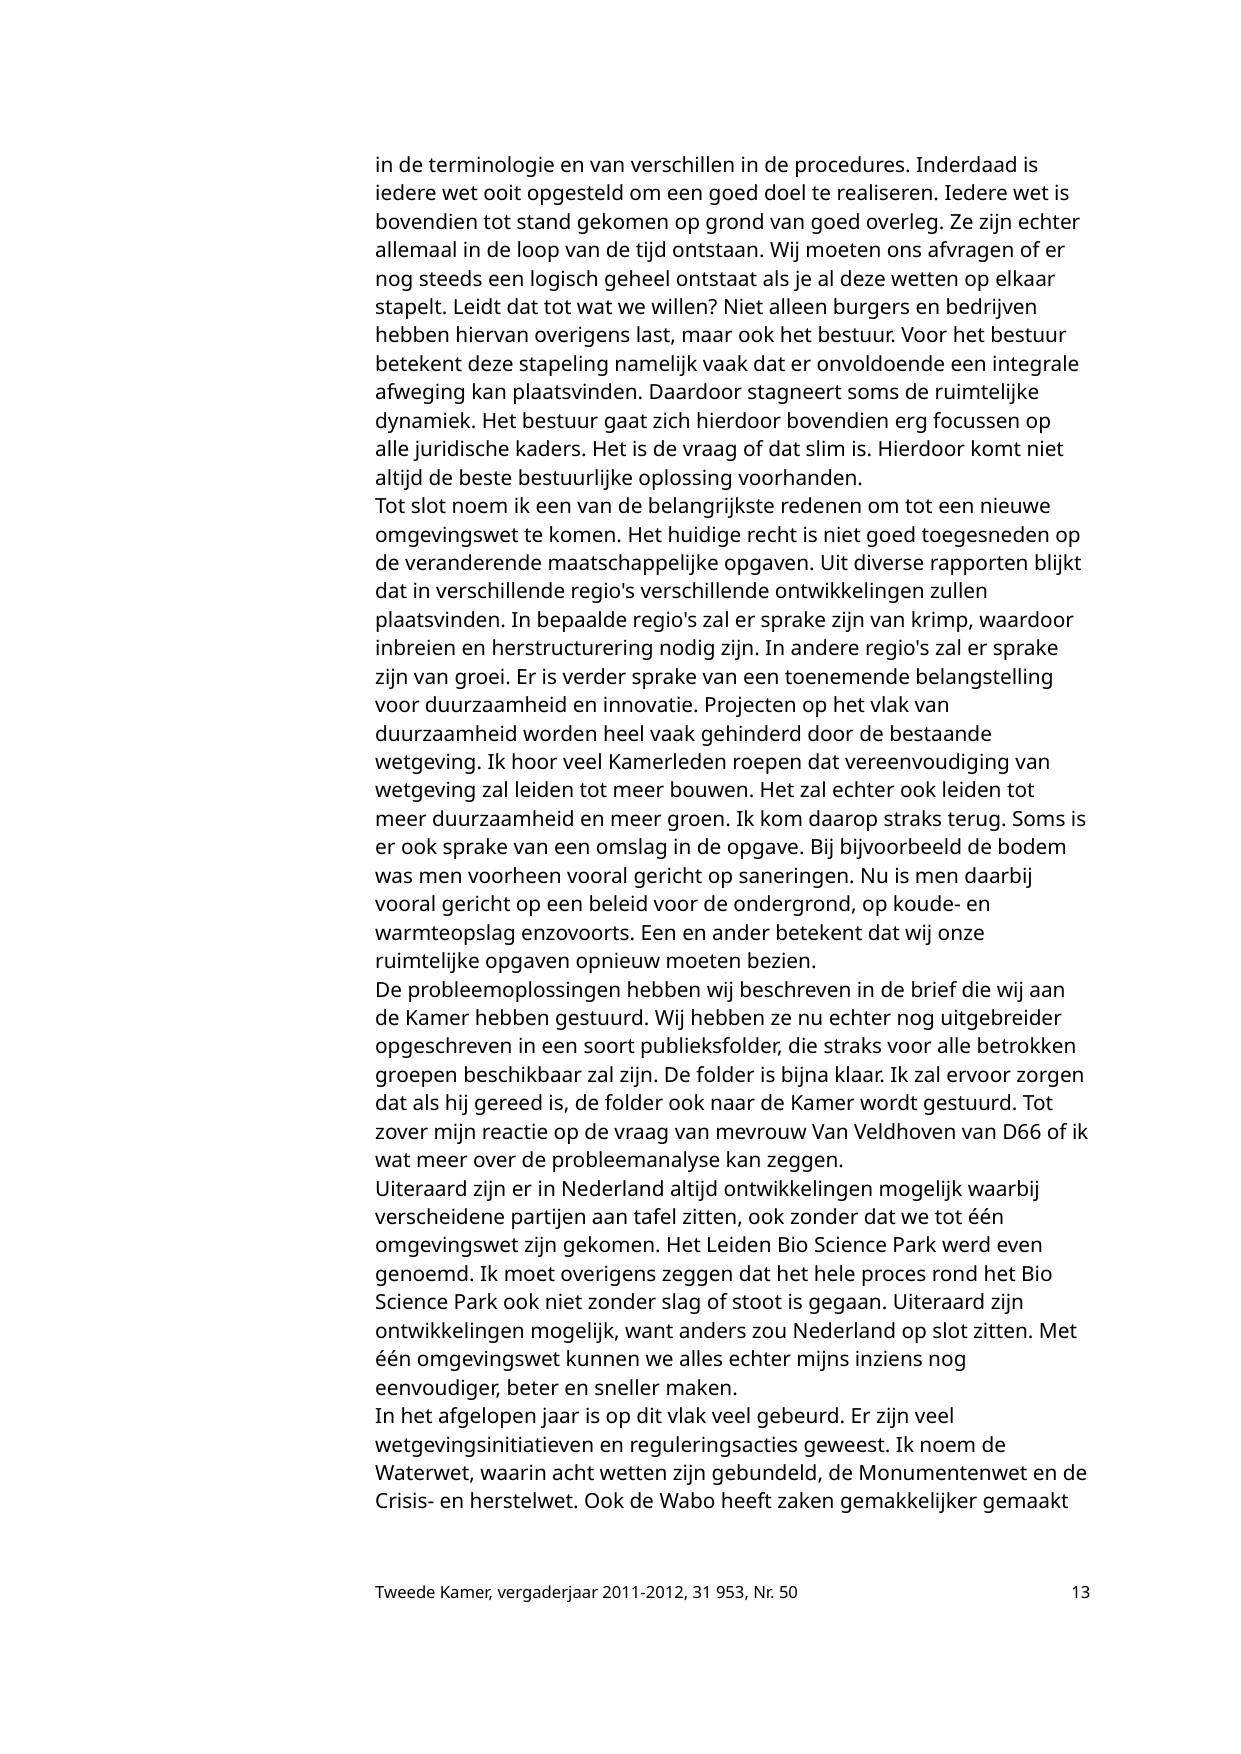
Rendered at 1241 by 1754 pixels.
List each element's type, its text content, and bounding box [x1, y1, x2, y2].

text De probleemoplossingen hebben wij beschreven in de brief die wij aan de Kamer hebben gestuurd. Wij hebben ze nu echter nog uitgebreider opgeschreven in een soort publieksfolder, die straks voor alle betrokken groepen beschikbaar zal zijn. De folder is bijna klaar. Ik zal ervoor zorgen dat als hij gereed is, de folder ook naar de Kamer wordt gestuurd. Tot zover mijn reactie op de vraag van mevrouw Van Veldhoven van D66 of ik wat meer over de probleemanalyse kan zeggen. [375, 975, 1090, 1174]
text in de terminologie en van verschillen in de procedures. Inderdaad is iedere wet ooit opgesteld om een goed doel te realiseren. Iedere wet is bovendien tot stand gekomen op grond van goed overleg. Ze zijn echter allemaal in de loop van de tijd ontstaan. Wij moeten ons afvragen of er nog steeds een logisch geheel ontstaat als je al deze wetten op elkaar stapelt. Leidt dat tot wat we willen? Niet alleen burgers en bedrijven hebben hiervan overigens last, maar ook het bestuur. Voor het bestuur betekent deze stapeling namelijk vaak dat er onvoldoende een integrale afweging kan plaatsvinden. Daardoor stagneert soms de ruimtelijke dynamiek. Het bestuur gaat zich hierdoor bovendien erg focussen op alle juridische kaders. Het is de vraag of dat slim is. Hierdoor komt niet altijd de beste bestuurlijke oplossing voorhanden. [375, 150, 1090, 491]
text Uiteraard zijn er in Nederland altijd ontwikkelingen mogelijk waarbij verscheidene partijen aan tafel zitten, ook zonder dat we tot één omgevingswet zijn gekomen. Het Leiden Bio Science Park werd even genoemd. Ik moet overigens zeggen dat het hele proces rond het Bio Science Park ook niet zonder slag of stoot is gegaan. Uiteraard zijn ontwikkelingen mogelijk, want anders zou Nederland op slot zitten. Met één omgevingswet kunnen we alles echter mijns inziens nog eenvoudiger, beter en sneller maken. [375, 1174, 1090, 1401]
text Tot slot noem ik een van de belangrijkste redenen om tot een nieuwe omgevingswet te komen. Het huidige recht is niet goed toegesneden op de veranderende maatschappelijke opgaven. Uit diverse rapporten blijkt dat in verschillende regio's verschillende ontwikkelingen zullen plaatsvinden. In bepaalde regio's zal er sprake zijn van krimp, waardoor inbreien en herstructurering nodig zijn. In andere regio's zal er sprake zijn van groei. Er is verder sprake van een toenemende belangstelling voor duurzaamheid en innovatie. Projecten op het vlak van duurzaamheid worden heel vaak gehinderd door de bestaande wetgeving. Ik hoor veel Kamerleden roepen dat vereenvoudiging van wetgeving zal leiden tot meer bouwen. Het zal echter ook leiden tot meer duurzaamheid en meer groen. Ik kom daarop straks terug. Soms is er ook sprake van een omslag in de opgave. Bij bijvoorbeeld de bodem was men voorheen vooral gericht op saneringen. Nu is men daarbij vooral gericht op een beleid voor de ondergrond, op koude- en warmteopslag enzovoorts. Een en ander betekent dat wij onze ruimtelijke opgaven opnieuw moeten bezien. [375, 491, 1090, 975]
text In het afgelopen jaar is op dit vlak veel gebeurd. Er zijn veel wetgevingsinitiatieven en reguleringsacties geweest. Ik noem de Waterwet, waarin acht wetten zijn gebundeld, de Monumentenwet en de Crisis- en herstelwet. Ook de Wabo heeft zaken gemakkelijker gemaakt [375, 1401, 1090, 1515]
